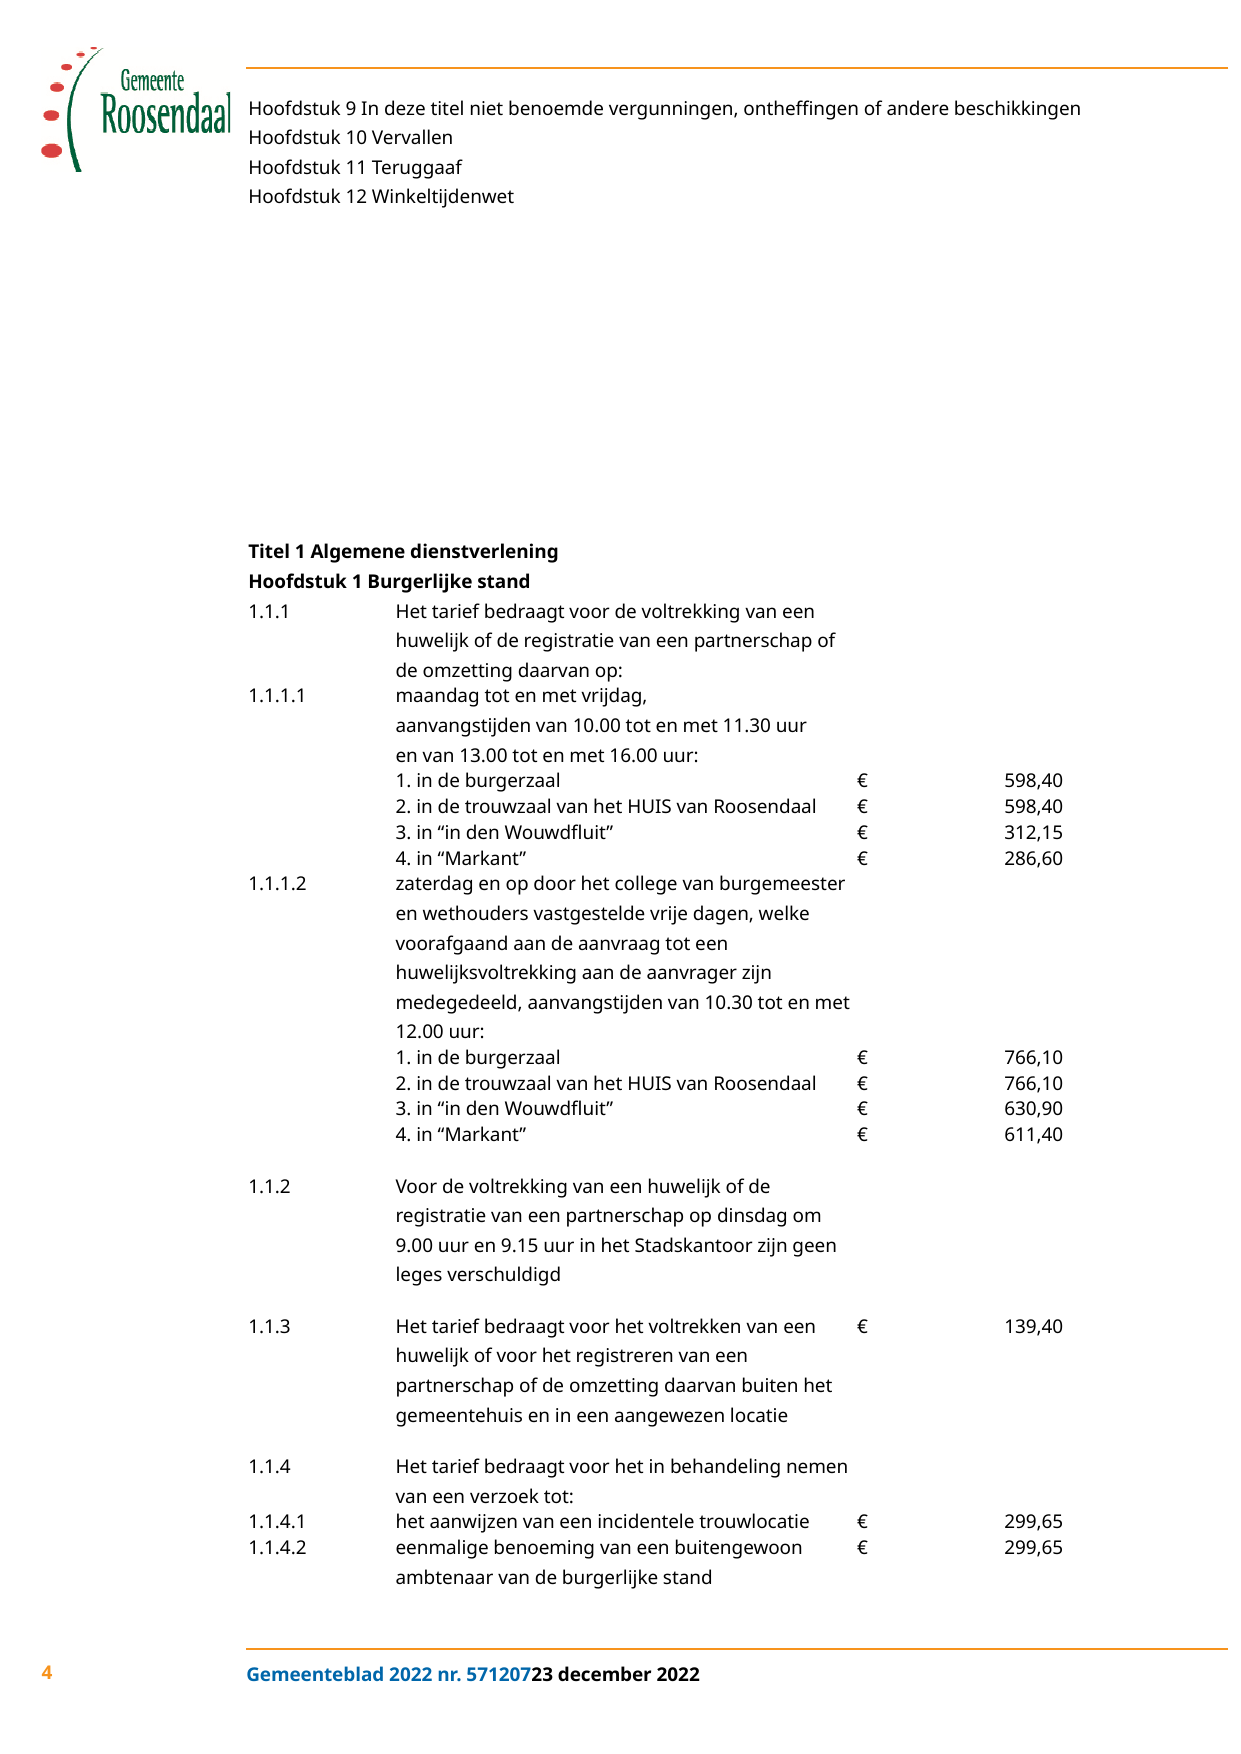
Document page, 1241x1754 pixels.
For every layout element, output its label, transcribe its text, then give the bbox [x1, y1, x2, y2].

table_cell 598,40 [1004, 793, 1152, 819]
table_cell 139,40 [1004, 1313, 1152, 1427]
table_cell Het tarief bedraagt voor het in behandeling nemen van een verzoek tot: [395, 1453, 857, 1508]
table_cell maandag tot en met vrijdag, aanvangstijden van 10.00 tot en met 11.30 uur en van 13.00 tot en met 16.00 uur: [395, 683, 857, 768]
table_cell 286,60 [1004, 845, 1152, 871]
table_cell € [857, 819, 1004, 845]
table_cell [1004, 1453, 1152, 1508]
text Hoofdstuk 11 Teruggaaf [248, 154, 1152, 180]
table_cell 1.1.4.1 [248, 1509, 395, 1534]
table_cell 299,65 [1004, 1534, 1152, 1589]
table_header [857, 598, 1004, 683]
table_cell € [857, 768, 1004, 793]
table_cell € [857, 1121, 1004, 1147]
table_cell 1. in de burgerzaal [395, 768, 857, 793]
table_header 1.1.1 [248, 598, 395, 683]
table_cell 766,10 [1004, 1044, 1152, 1070]
table_cell [857, 1453, 1004, 1508]
table_cell € [857, 1313, 1004, 1427]
text Hoofdstuk 1 Burgerlijke stand [248, 568, 1152, 594]
table_cell [248, 793, 395, 819]
text Hoofdstuk 12 Winkeltijdenwet [248, 183, 1152, 209]
table_cell [248, 1287, 1152, 1313]
table_cell eenmalige benoeming van een buitengewoon ambtenaar van de burgerlijke stand [395, 1534, 857, 1589]
table_cell Het tarief bedraagt voor het voltrekken van een huwelijk of voor het registreren van een partnerschap of de omzetting daarvan buiten het gemeentehuis en in een aangewezen locatie [395, 1313, 857, 1427]
picture [41, 47, 231, 172]
text Hoofdstuk 9 In deze titel niet benoemde vergunningen, ontheffingen of andere beschikkingen [248, 95, 1152, 121]
table_cell [1004, 683, 1152, 768]
table_cell 299,65 [1004, 1509, 1152, 1534]
table_cell 1.1.4 [248, 1453, 395, 1508]
table_cell 3. in “in den Wouwdfluit” [395, 819, 857, 845]
table_cell [1004, 871, 1152, 1044]
table_cell € [857, 1534, 1004, 1589]
table_header Het tarief bedraagt voor de voltrekking van een huwelijk of de registratie van een partnerschap of de omzetting daarvan op: [395, 598, 857, 683]
table_cell [248, 1121, 395, 1147]
table_cell 2. in de trouwzaal van het HUIS van Roosendaal [395, 793, 857, 819]
table_cell [248, 1147, 1152, 1173]
table_cell 630,90 [1004, 1096, 1152, 1121]
table_cell € [857, 793, 1004, 819]
table_cell 4. in “Markant” [395, 1121, 857, 1147]
table_cell [248, 819, 395, 845]
table_cell € [857, 845, 1004, 871]
table_cell [248, 768, 395, 793]
table_cell [248, 1428, 1152, 1453]
table_cell [248, 1044, 395, 1070]
table_cell € [857, 1070, 1004, 1096]
table_cell € [857, 1044, 1004, 1070]
table_cell 1. in de burgerzaal [395, 1044, 857, 1070]
table_cell 1.1.1.1 [248, 683, 395, 768]
table_cell 312,15 [1004, 819, 1152, 845]
table_cell 4. in “Markant” [395, 845, 857, 871]
table_cell het aanwijzen van een incidentele trouwlocatie [395, 1509, 857, 1534]
table_header [1004, 598, 1152, 683]
table_cell [857, 1173, 1004, 1287]
table_cell 598,40 [1004, 768, 1152, 793]
table_cell 1.1.1.2 [248, 871, 395, 1044]
table_cell 766,10 [1004, 1070, 1152, 1096]
text Hoofdstuk 10 Vervallen [248, 124, 1152, 150]
table_cell € [857, 1096, 1004, 1121]
table_cell € [857, 1509, 1004, 1534]
table_cell [1004, 1173, 1152, 1287]
text Titel 1 Algemene dienstverlening [248, 538, 1152, 564]
table_cell 1.1.4.2 [248, 1534, 395, 1589]
table_cell 2. in de trouwzaal van het HUIS van Roosendaal [395, 1070, 857, 1096]
table_cell [857, 871, 1004, 1044]
table_cell [857, 683, 1004, 768]
table_cell 1.1.3 [248, 1313, 395, 1427]
table_cell zaterdag en op door het college van burgemeester en wethouders vastgestelde vrije dagen, welke voorafgaand aan de aanvraag tot een huwelijksvoltrekking aan de aanvrager zijn medegedeeld, aanvangstijden van 10.30 tot en met 12.00 uur: [395, 871, 857, 1044]
table_cell [248, 1096, 395, 1121]
table_cell [248, 845, 395, 871]
table_cell Voor de voltrekking van een huwelijk of de registratie van een partnerschap op dinsdag om 9.00 uur en 9.15 uur in het Stadskantoor zijn geen leges verschuldigd [395, 1173, 857, 1287]
table_cell 611,40 [1004, 1121, 1152, 1147]
table_cell 3. in “in den Wouwdfluit” [395, 1096, 857, 1121]
table_cell 1.1.2 [248, 1173, 395, 1287]
table_cell [248, 1070, 395, 1096]
